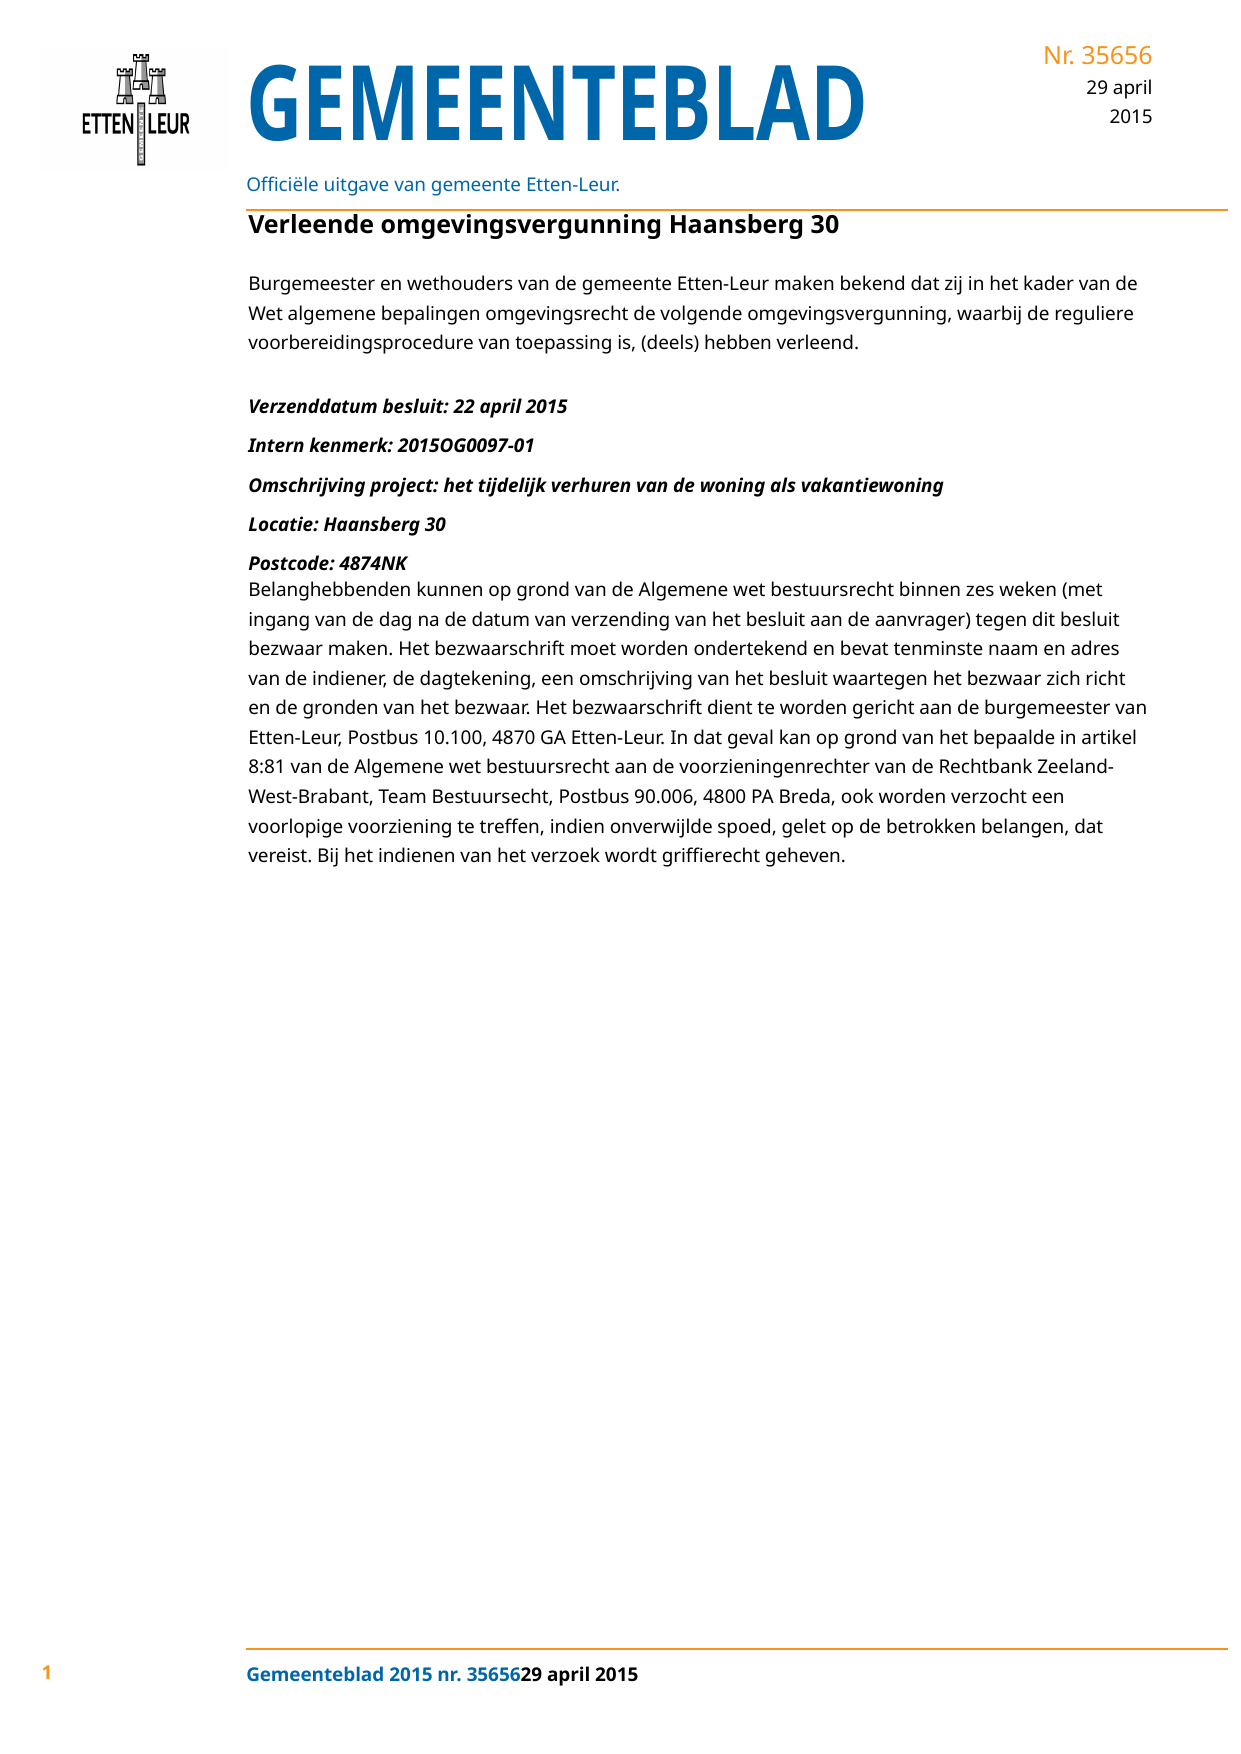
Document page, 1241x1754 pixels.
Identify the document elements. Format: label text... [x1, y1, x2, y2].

text Intern kenmerk: 2015OG0097-01 [248, 433, 1152, 458]
picture [41, 47, 231, 172]
text Belanghebbenden kunnen op grond van de Algemene wet bestuursrecht binnen zes weken (met ingang van de dag na de datum van verzending van het besluit aan de aanvrager) tegen dit besluit bezwaar maken. Het bezwaarschrift moet worden ondertekend en bevat tenminste naam en adres van de indiener, de dagtekening, een omschrijving van het besluit waartegen het bezwaar zich richt en de gronden van het bezwaar. Het bezwaarschrift dient te worden gericht aan de burgemeester van Etten-Leur, Postbus 10.100, 4870 GA Etten-Leur. In dat geval kan op grond van het bepaalde in artikel 8:81 van de Algemene wet bestuursrecht aan de voorzieningenrechter van de Rechtbank Zeeland-West-Brabant, Team Bestuursecht, Postbus 90.006, 4800 PA Breda, ook worden verzocht een voorlopige voorziening te treffen, indien onverwijlde spoed, gelet op de betrokken belangen, dat vereist. Bij het indienen van het verzoek wordt griffierecht geheven. [248, 576, 1152, 868]
text Verzenddatum besluit: 22 april 2015 [248, 393, 1152, 419]
text Omschrijving project: het tijdelijk verhuren van de woning als vakantiewoning [248, 472, 1152, 498]
text Burgemeester en wethouders van de gemeente Etten-Leur maken bekend dat zij in het kader van de Wet algemene bepalingen omgevingsrecht de volgende omgevingsvergunning, waarbij de reguliere voorbereidingsprocedure van toepassing is, (deels) hebben verleend. [248, 270, 1152, 355]
text Postcode: 4874NK [248, 551, 1152, 576]
text Verleende omgevingsvergunning Haansberg 30 [248, 211, 1152, 241]
text Locatie: Haansberg 30 [248, 511, 1152, 537]
